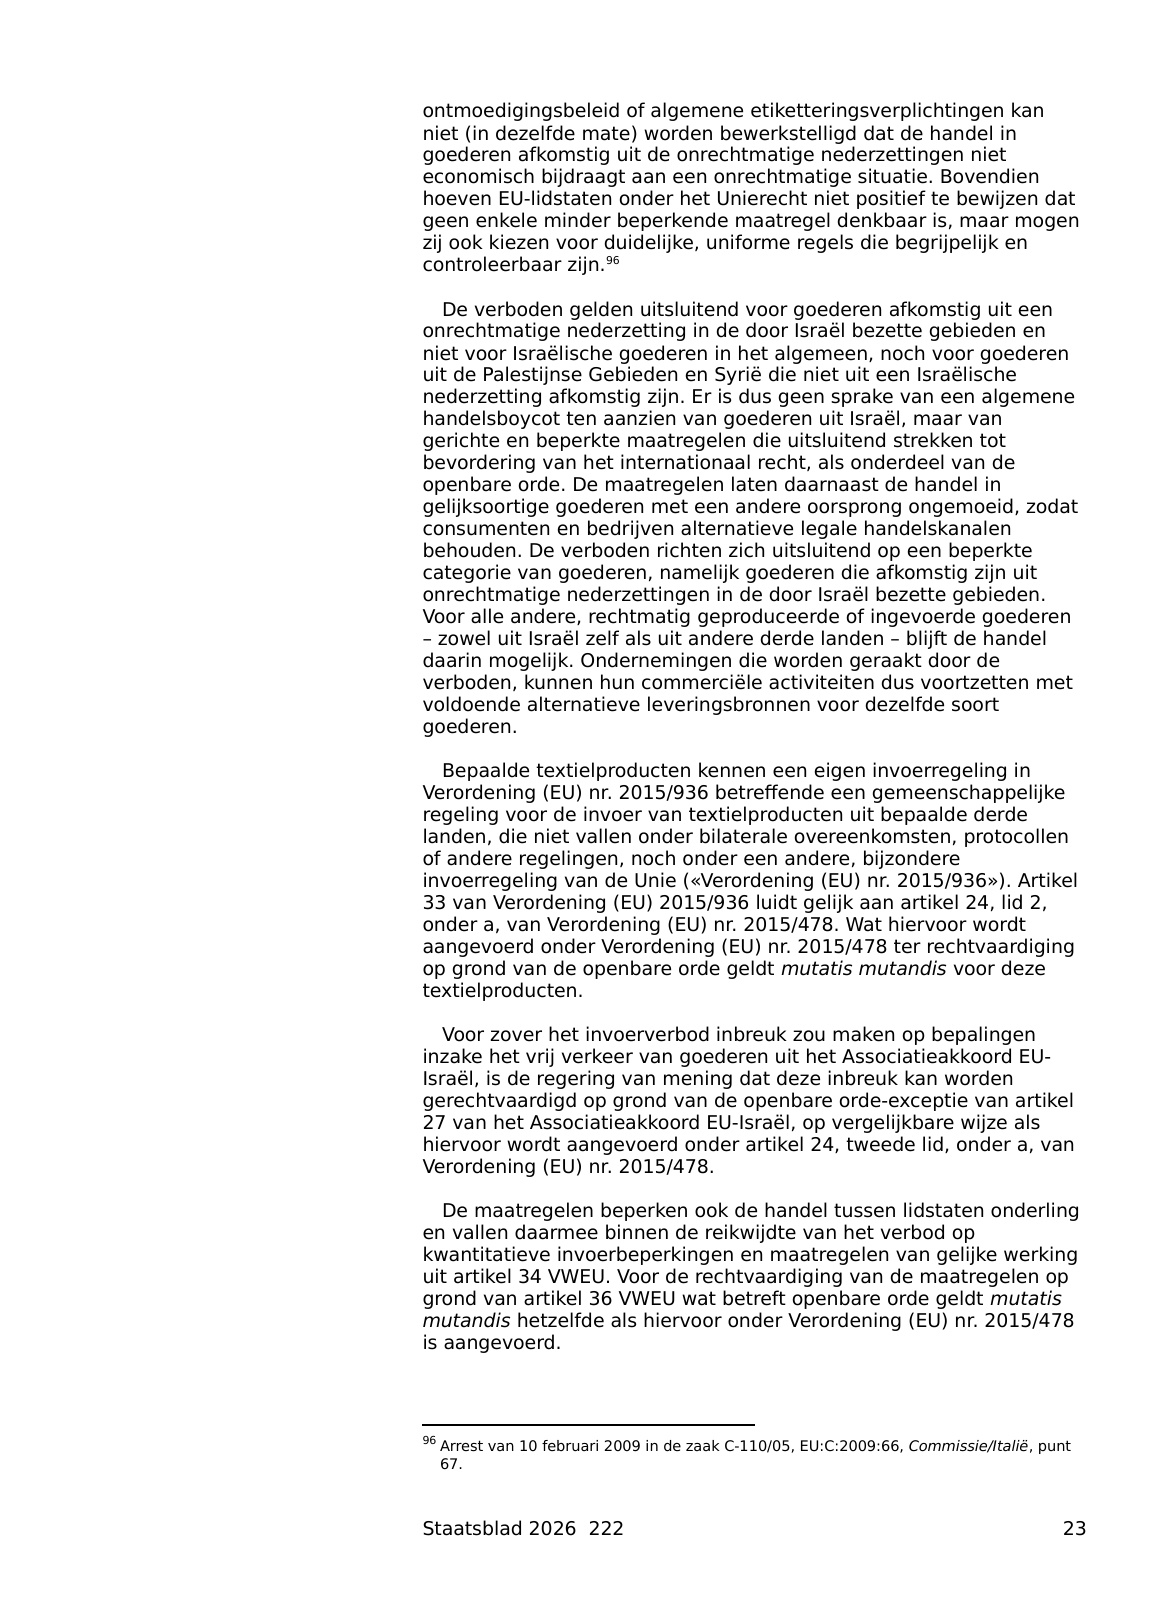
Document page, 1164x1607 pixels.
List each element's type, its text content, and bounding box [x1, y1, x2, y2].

text De verboden gelden uitsluitend voor goederen afkomstig uit een onrechtmatige nederzetting in de door Israël bezette gebieden en niet voor Israëlische goederen in het algemeen, noch voor goederen uit de Palestijnse Gebieden en Syrië die niet uit een Israëlische nederzetting afkomstig zijn. Er is dus geen sprake van een algemene handelsboycot ten aanzien van goederen uit Israël, maar van gerichte en beperkte maatregelen die uitsluitend strekken tot bevordering van het internationaal recht, als onderdeel van de openbare orde. De maatregelen laten daarnaast de handel in gelijksoortige goederen met een andere oorsprong ongemoeid, zodat consumenten en bedrijven alternatieve legale handelskanalen behouden. De verboden richten zich uitsluitend op een beperkte categorie van goederen, namelijk goederen die afkomstig zijn uit onrechtmatige nederzettingen in de door Israël bezette gebieden. Voor alle andere, rechtmatig geproduceerde of ingevoerde goederen – zowel uit Israël zelf als uit andere derde landen – blijft de handel daarin mogelijk. Ondernemingen die worden geraakt door de verboden, kunnen hun commerciële activiteiten dus voortzetten met voldoende alternatieve leveringsbronnen voor dezelfde soort goederen. [422, 298, 1087, 738]
text ontmoedigingsbeleid of algemene etiketteringsverplichtingen kan niet (in dezelfde mate) worden bewerkstelligd dat de handel in goederen afkomstig uit de onrechtmatige nederzettingen niet economisch bijdraagt aan een onrechtmatige situatie. Bovendien hoeven EU-lidstaten onder het Unierecht niet positief te bewijzen dat geen enkele minder beperkende maatregel denkbaar is, maar mogen zij ook kiezen voor duidelijke, uniforme regels die begrijpelijk en controleerbaar zijn. [422, 100, 1087, 276]
text Bepaalde textielproducten kennen een eigen invoerregeling in Verordening (EU) nr. 2015/936 betreffende een gemeenschappelijke regeling voor de invoer van textielproducten uit bepaalde derde landen, die niet vallen onder bilaterale overeenkomsten, protocollen of andere regelingen, noch onder een andere, bijzondere invoerregeling van de Unie («Verordening (EU) nr. 2015/936»). Artikel 33 van Verordening (EU) 2015/936 luidt gelijk aan artikel 24, lid 2, onder a, van Verordening (EU) nr. 2015/478. Wat hiervoor wordt aangevoerd onder Verordening (EU) nr. 2015/478 ter rechtvaardiging op grond van de openbare orde geldt mutatis mutandis voor deze textielproducten. [422, 760, 1087, 1002]
text Voor zover het invoerverbod inbreuk zou maken op bepalingen inzake het vrij verkeer van goederen uit het Associatieakkoord EU-Israël, is de regering van mening dat deze inbreuk kan worden gerechtvaardigd op grond van de openbare orde-exceptie van artikel 27 van het Associatieakkoord EU-Israël, op vergelijkbare wijze als hiervoor wordt aangevoerd onder artikel 24, tweede lid, onder a, van Verordening (EU) nr. 2015/478. [422, 1024, 1087, 1178]
text Arrest van 10 februari 2009 in de zaak C-110/05, EU:C:2009:66, Commissie/Italië, punt 67. [422, 1434, 1087, 1473]
text De maatregelen beperken ook de handel tussen lidstaten onderling en vallen daarmee binnen de reikwijdte van het verbod op kwantitatieve invoerbeperkingen en maatregelen van gelijke werking uit artikel 34 VWEU. Voor de rechtvaardiging van de maatregelen op grond van artikel 36 VWEU wat betreft openbare orde geldt mutatis mutandis hetzelfde als hiervoor onder Verordening (EU) nr. 2015/478 is aangevoerd. [422, 1200, 1087, 1354]
